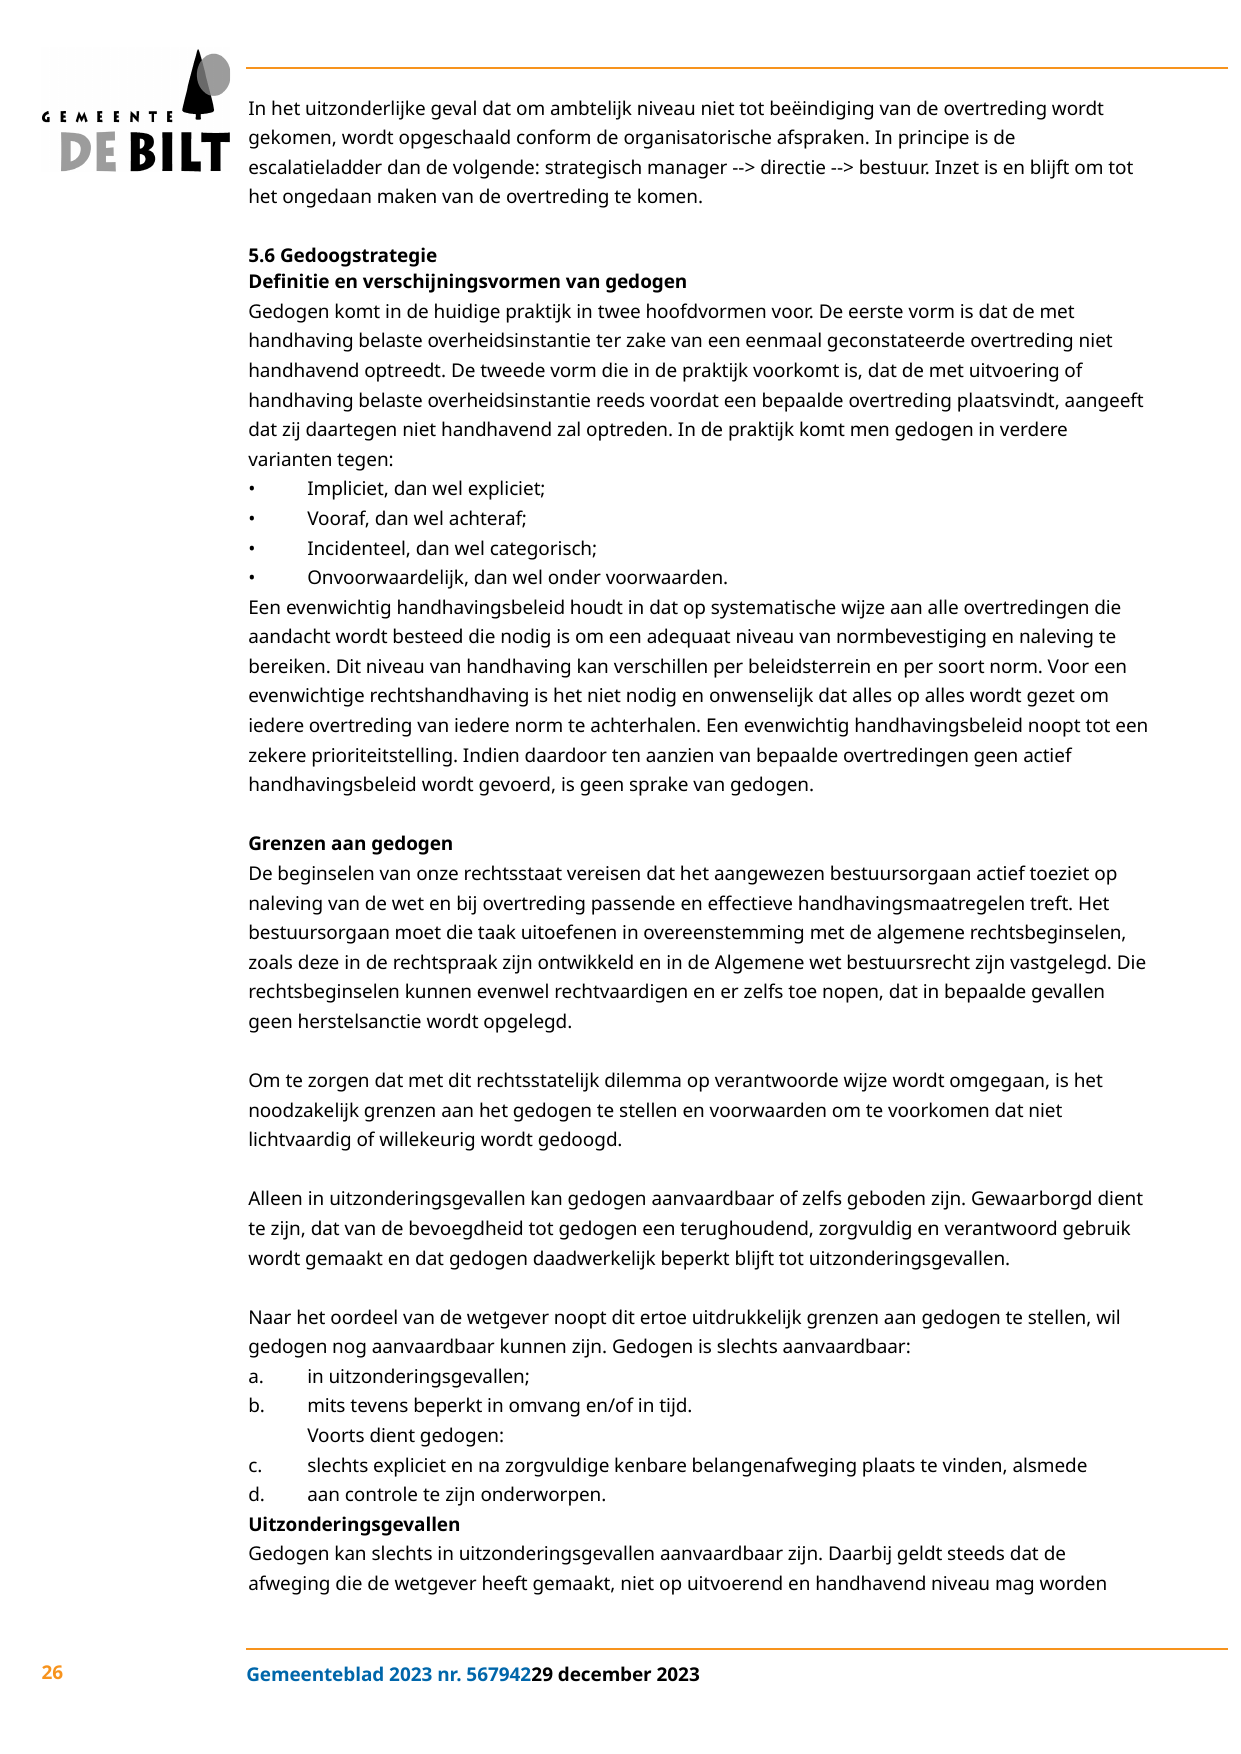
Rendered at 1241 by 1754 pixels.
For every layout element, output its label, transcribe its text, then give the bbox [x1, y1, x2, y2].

list aan controle te zijn onderworpen. [248, 1481, 1152, 1507]
list mits tevens beperkt in omvang en/of in tijd. [248, 1393, 1152, 1418]
text Gedogen kan slechts in uitzonderingsgevallen aanvaardbaar zijn. Daarbij geldt steeds dat de afweging die de wetgever heeft gemaakt, niet op uitvoerend en handhavend niveau mag worden [248, 1541, 1152, 1596]
text Om te zorgen dat met dit rechtsstatelijk dilemma op verantwoorde wijze wordt omgegaan, is het noodzakelijk grenzen aan het gedogen te stellen en voorwaarden om te voorkomen dat niet lichtvaardig of willekeurig wordt gedoogd. [248, 1067, 1152, 1152]
text 5.6 Gedoogstrategie [248, 243, 1152, 268]
text In het uitzonderlijke geval dat om ambtelijk niveau niet tot beëindiging van de overtreding wordt gekomen, wordt opgeschaald conform de organisatorische afspraken. In principe is de escalatieladder dan de volgende: strategisch manager --> directie --> bestuur. Inzet is en blijft om tot het ongedaan maken van de overtreding te komen. [248, 95, 1152, 209]
list Voorts dient gedogen: [248, 1422, 1152, 1448]
text Een evenwichtig handhavingsbeleid houdt in dat op systematische wijze aan alle overtredingen die aandacht wordt besteed die nodig is om een adequaat niveau van normbevestiging en naleving te bereiken. Dit niveau van handhaving kan verschillen per beleidsterrein en per soort norm. Voor een evenwichtige rechtshandhaving is het niet nodig en onwenselijk dat alles op alles wordt gezet om iedere overtreding van iedere norm te achterhalen. Een evenwichtig handhavingsbeleid noopt tot een zekere prioriteitstelling. Indien daardoor ten aanzien van bepaalde overtredingen geen actief handhavingsbeleid wordt gevoerd, is geen sprake van gedogen. [248, 594, 1152, 797]
list Impliciet, dan wel expliciet; [248, 476, 1152, 501]
text De beginselen van onze rechtsstaat vereisen dat het aangewezen bestuursorgaan actief toeziet op naleving van de wet en bij overtreding passende en effectieve handhavingsmaatregelen treft. Het bestuursorgaan moet die taak uitoefenen in overeenstemming met de algemene rechtsbeginselen, zoals deze in de rechtspraak zijn ontwikkeld en in de Algemene wet bestuursrecht zijn vastgelegd. Die rechtsbeginselen kunnen evenwel rechtvaardigen en er zelfs toe nopen, dat in bepaalde gevallen geen herstelsanctie wordt opgelegd. [248, 860, 1152, 1034]
list in uitzonderingsgevallen; [248, 1363, 1152, 1389]
text Grenzen aan gedogen [248, 831, 1152, 856]
list Onvoorwaardelijk, dan wel onder voorwaarden. [248, 564, 1152, 590]
list Incidenteel, dan wel categorisch; [248, 535, 1152, 560]
text Naar het oordeel van de wetgever noopt dit ertoe uitdrukkelijk grenzen aan gedogen te stellen, wil gedogen nog aanvaardbaar kunnen zijn. Gedogen is slechts aanvaardbaar: [248, 1304, 1152, 1359]
text Uitzonderingsgevallen [248, 1511, 1152, 1537]
picture [41, 47, 231, 172]
text Alleen in uitzonderingsgevallen kan gedogen aanvaardbaar of zelfs geboden zijn. Gewaarborgd dient te zijn, dat van de bevoegdheid tot gedogen een terughoudend, zorgvuldig en verantwoord gebruik wordt gemaakt en dat gedogen daadwerkelijk beperkt blijft tot uitzonderingsgevallen. [248, 1186, 1152, 1270]
list Vooraf, dan wel achteraf; [248, 505, 1152, 531]
text Definitie en verschijningsvormen van gedogen [248, 268, 1152, 294]
list slechts expliciet en na zorgvuldige kenbare belangenafweging plaats te vinden, alsmede [248, 1452, 1152, 1477]
text Gedogen komt in de huidige praktijk in twee hoofdvormen voor. De eerste vorm is dat de met handhaving belaste overheidsinstantie ter zake van een eenmaal geconstateerde overtreding niet handhavend optreedt. De tweede vorm die in de praktijk voorkomt is, dat de met uitvoering of handhaving belaste overheidsinstantie reeds voordat een bepaalde overtreding plaatsvindt, aangeeft dat zij daartegen niet handhavend zal optreden. In de praktijk komt men gedogen in verdere varianten tegen: [248, 298, 1152, 472]
